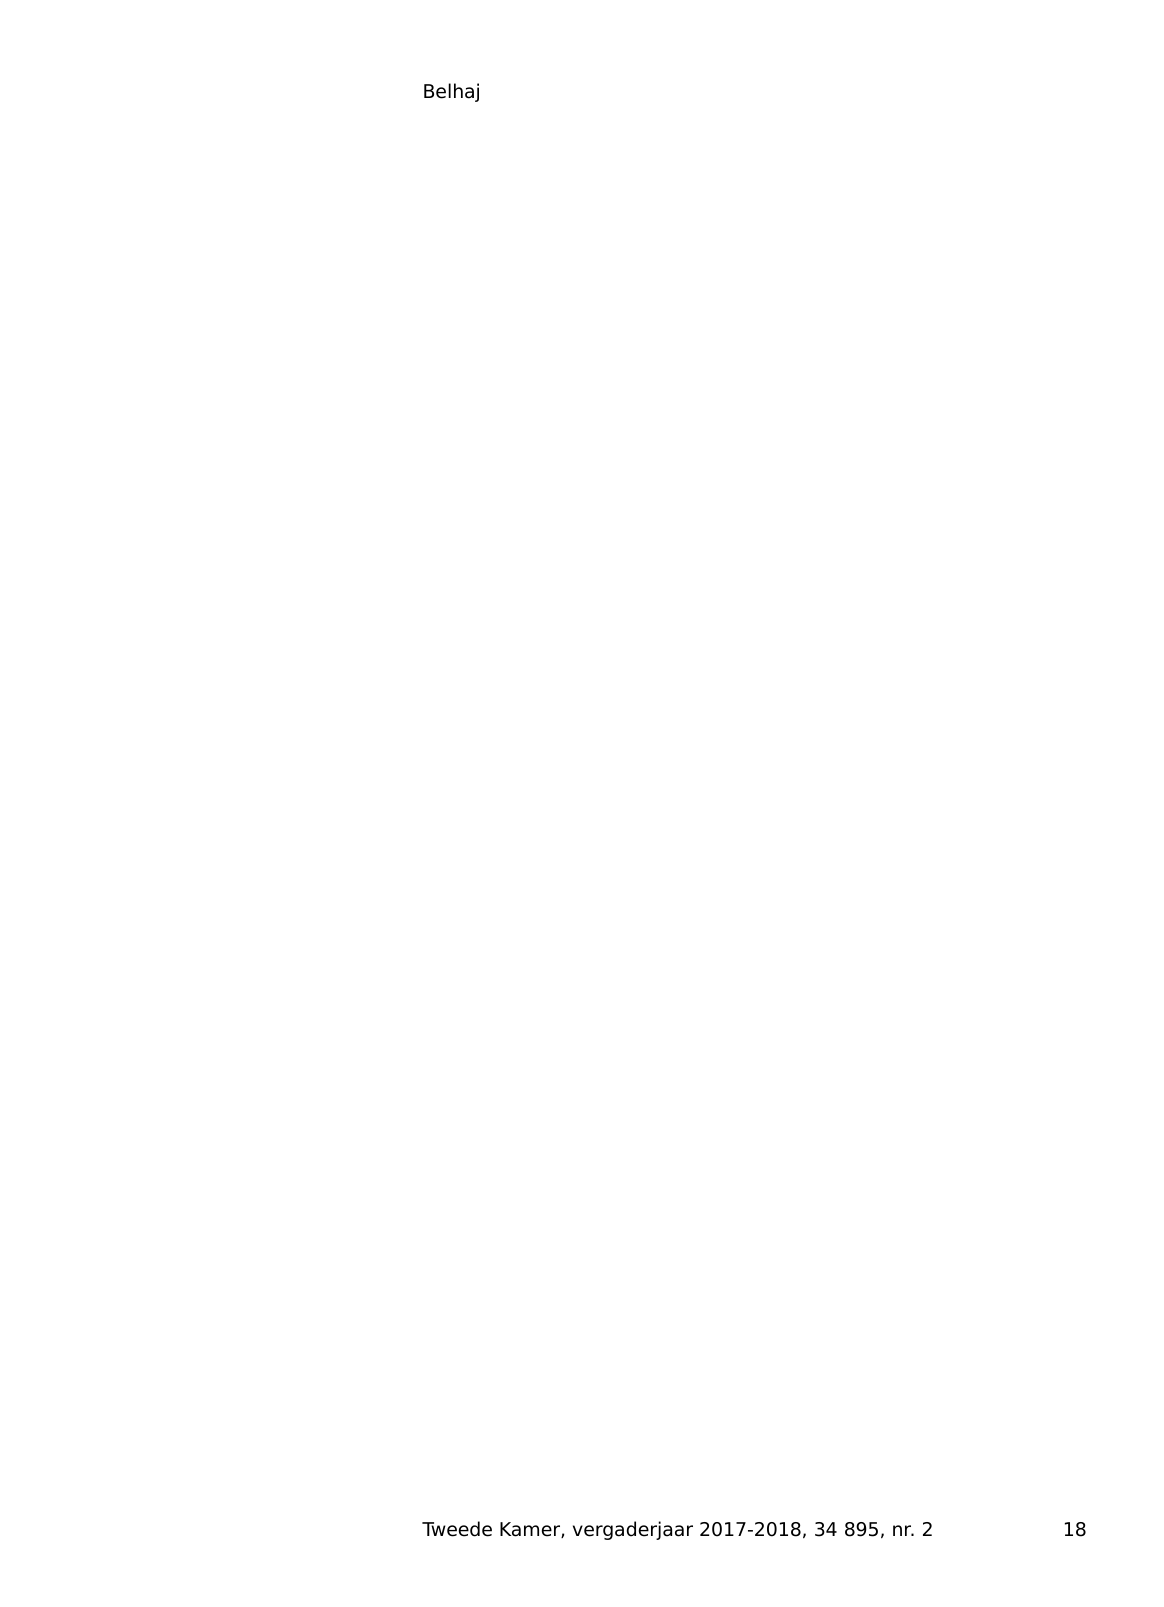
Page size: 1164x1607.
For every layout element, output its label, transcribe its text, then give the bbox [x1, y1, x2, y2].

text Belhaj [422, 59, 1087, 103]
